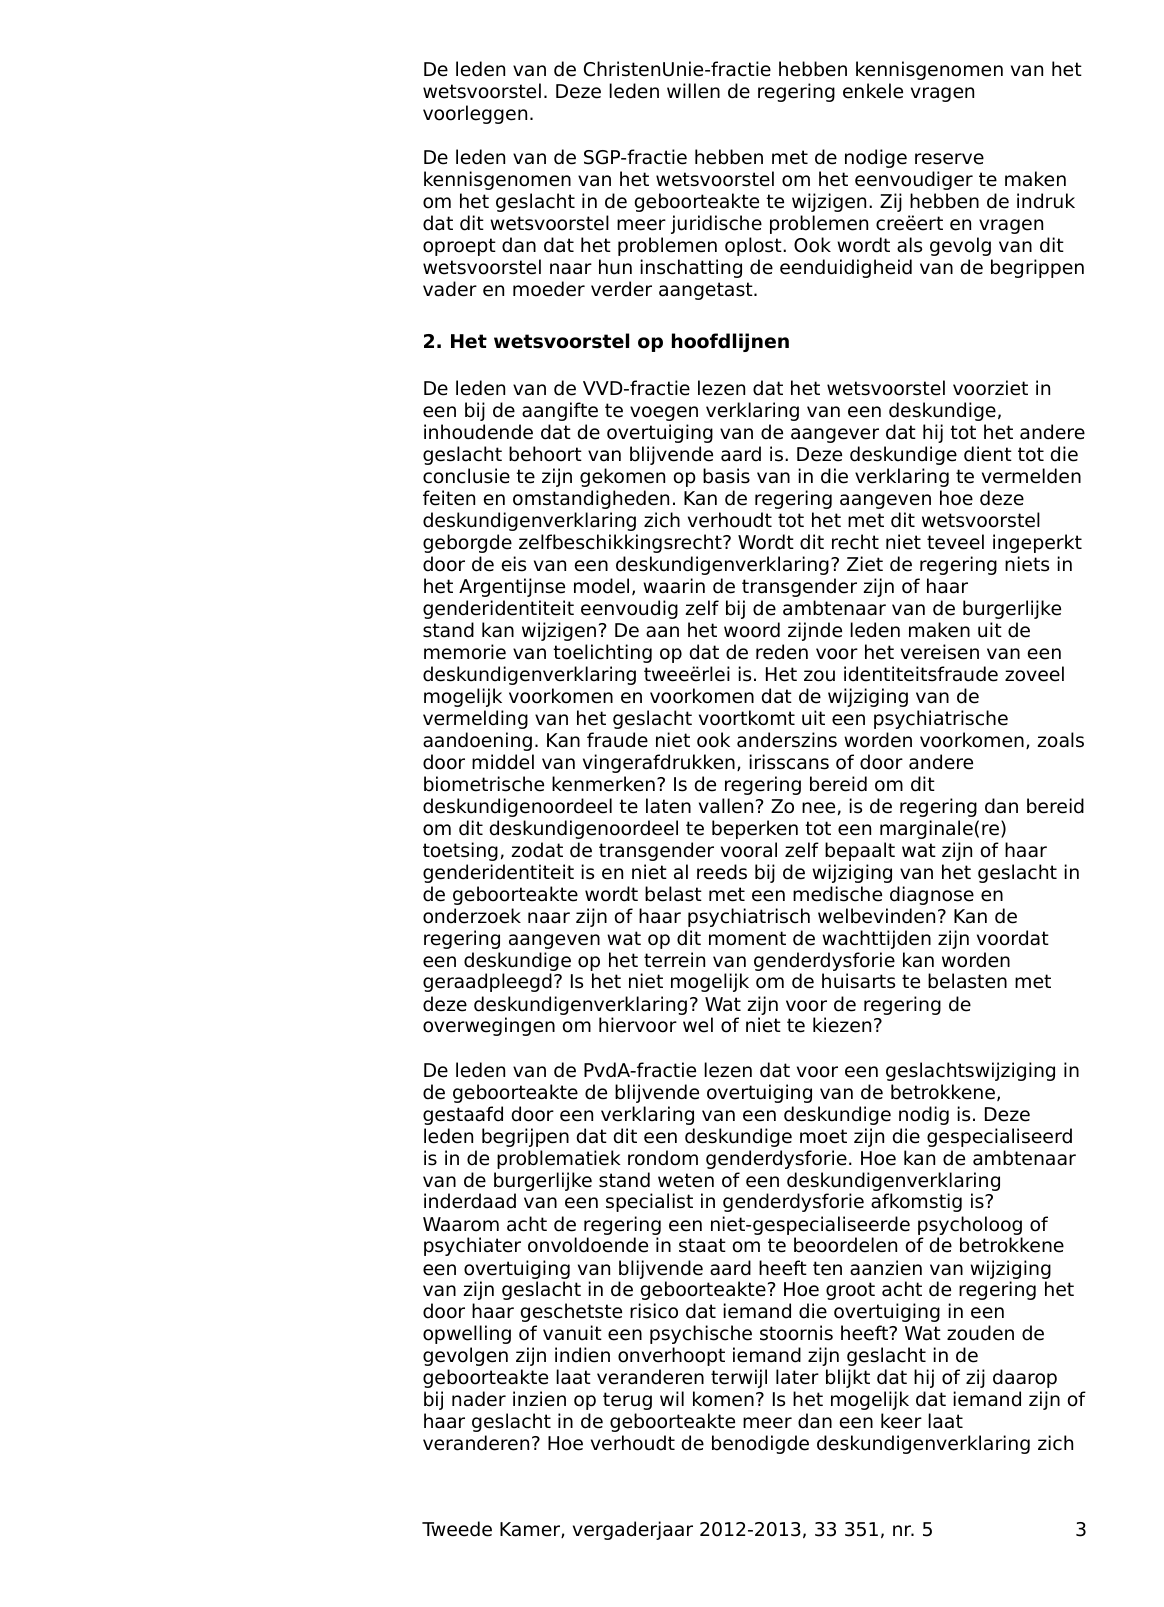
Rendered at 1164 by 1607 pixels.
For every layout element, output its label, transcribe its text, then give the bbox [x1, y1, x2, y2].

text De leden van de SGP-fractie hebben met de nodige reserve kennisgenomen van het wetsvoorstel om het eenvoudiger te maken om het geslacht in de geboorteakte te wijzigen. Zij hebben de indruk dat dit wetsvoorstel meer juridische problemen creëert en vragen oproept dan dat het problemen oplost. Ook wordt als gevolg van dit wetsvoorstel naar hun inschatting de eenduidigheid van de begrippen vader en moeder verder aangetast. [422, 147, 1087, 301]
text De leden van de ChristenUnie-fractie hebben kennisgenomen van het wetsvoorstel. Deze leden willen de regering enkele vragen voorleggen. [422, 59, 1087, 125]
text Waarom acht de regering een niet-gespecialiseerde psycholoog of psychiater onvoldoende in staat om te beoordelen of de betrokkene een overtuiging van blijvende aard heeft ten aanzien van wijziging van zijn geslacht in de geboorteakte? Hoe groot acht de regering het door haar geschetste risico dat iemand die overtuiging in een opwelling of vanuit een psychische stoornis heeft? Wat zouden de gevolgen zijn indien onverhoopt iemand zijn geslacht in de geboorteakte laat veranderen terwijl later blijkt dat hij of zij daarop bij nader inzien op terug wil komen? Is het mogelijk dat iemand zijn of haar geslacht in de geboorteakte meer dan een keer laat veranderen? Hoe verhoudt de benodigde deskundigenverklaring zich [422, 1213, 1087, 1455]
text De leden van de PvdA-fractie lezen dat voor een geslachtswijziging in de geboorteakte de blijvende overtuiging van de betrokkene, gestaafd door een verklaring van een deskundige nodig is. Deze leden begrijpen dat dit een deskundige moet zijn die gespecialiseerd is in de problematiek rondom genderdysforie. Hoe kan de ambtenaar van de burgerlijke stand weten of een deskundigenverklaring inderdaad van een specialist in genderdysforie afkomstig is? [422, 1059, 1087, 1213]
text De leden van de VVD-fractie lezen dat het wetsvoorstel voorziet in een bij de aangifte te voegen verklaring van een deskundige, inhoudende dat de overtuiging van de aangever dat hij tot het andere geslacht behoort van blijvende aard is. Deze deskundige dient tot die conclusie te zijn gekomen op basis van in die verklaring te vermelden feiten en omstandigheden. Kan de regering aangeven hoe deze deskundigenverklaring zich verhoudt tot het met dit wetsvoorstel geborgde zelfbeschikkingsrecht? Wordt dit recht niet teveel ingeperkt door de eis van een deskundigenverklaring? Ziet de regering niets in het Argentijnse model, waarin de transgender zijn of haar genderidentiteit eenvoudig zelf bij de ambtenaar van de burgerlijke stand kan wijzigen? De aan het woord zijnde leden maken uit de memorie van toelichting op dat de reden voor het vereisen van een deskundigenverklaring tweeërlei is. Het zou identiteitsfraude zoveel mogelijk voorkomen en voorkomen dat de wijziging van de vermelding van het geslacht voortkomt uit een psychiatrische aandoening. Kan fraude niet ook anderszins worden voorkomen, zoals door middel van vingerafdrukken, irisscans of door andere biometrische kenmerken? Is de regering bereid om dit deskundigenoordeel te laten vallen? Zo nee, is de regering dan bereid om dit deskundigenoordeel te beperken tot een marginale(re) toetsing, zodat de transgender vooral zelf bepaalt wat zijn of haar genderidentiteit is en niet al reeds bij de wijziging van het geslacht in de geboorteakte wordt belast met een medische diagnose en onderzoek naar zijn of haar psychiatrisch welbevinden? Kan de regering aangeven wat op dit moment de wachttijden zijn voordat een deskundige op het terrein van genderdysforie kan worden geraadpleegd? Is het niet mogelijk om de huisarts te belasten met deze deskundigenverklaring? Wat zijn voor de regering de overwegingen om hiervoor wel of niet te kiezen? [422, 378, 1087, 1037]
subtitle 2. Het wetsvoorstel op hoofdlijnen [422, 331, 1087, 353]
